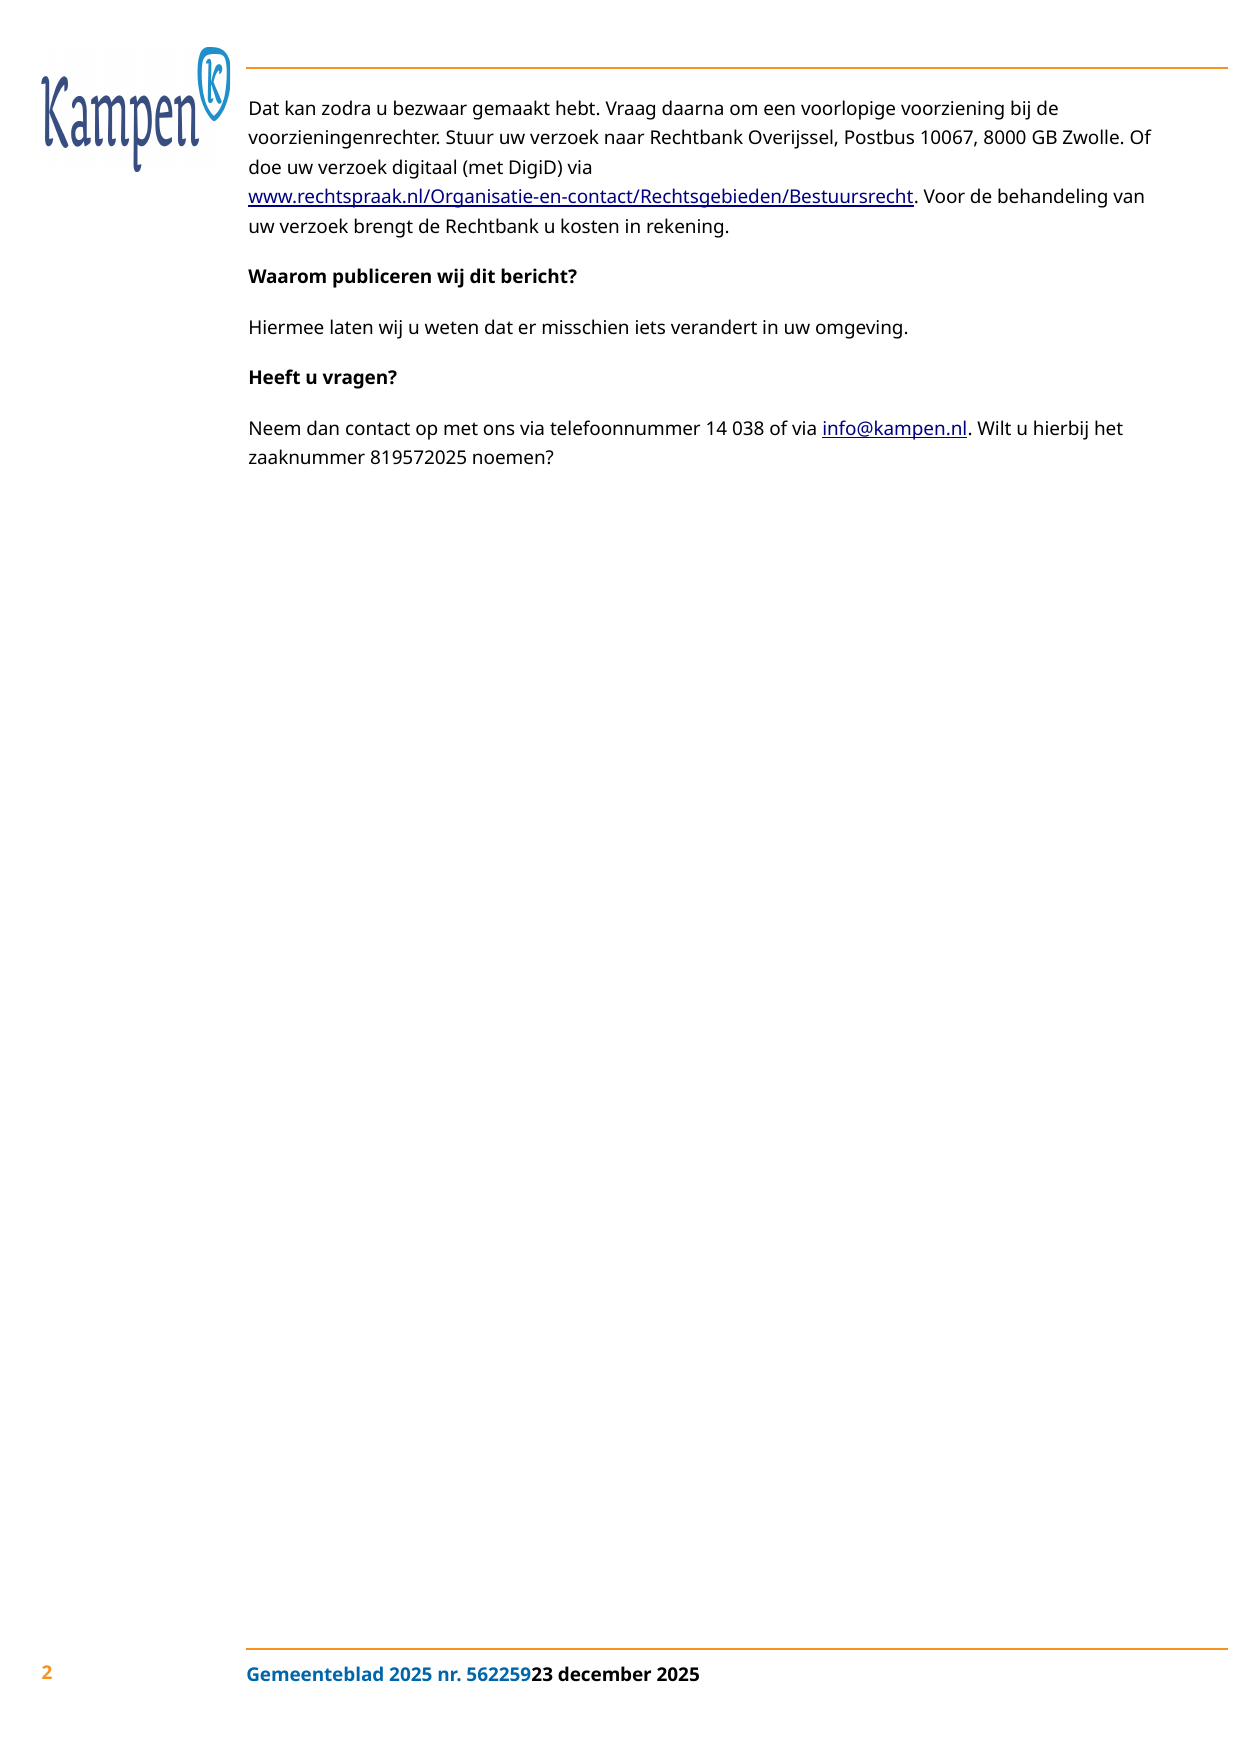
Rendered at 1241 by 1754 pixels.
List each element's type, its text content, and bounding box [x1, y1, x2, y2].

text Heeft u vragen? [248, 364, 1152, 390]
text Dat kan zodra u bezwaar gemaakt hebt. Vraag daarna om een voorlopige voorziening bij de voorzieningenrechter. Stuur uw verzoek naar Rechtbank Overijssel, Postbus 10067, 8000 GB Zwolle. Of doe uw verzoek digitaal (met DigiD) via www.rechtspraak.nl/Organisatie-en-contact/Rechtsgebieden/Bestuursrecht. Voor de behandeling van uw verzoek brengt de Rechtbank u kosten in rekening. [248, 95, 1152, 239]
text Waarom publiceren wij dit bericht? [248, 263, 1152, 289]
text Hiermee laten wij u weten dat er misschien iets verandert in uw omgeving. [248, 314, 1152, 340]
text Neem dan contact op met ons via telefoonnummer 14 038 of via info@kampen.nl. Wilt u hierbij het zaaknummer 819572025 noemen? [248, 415, 1152, 470]
picture [41, 47, 231, 172]
